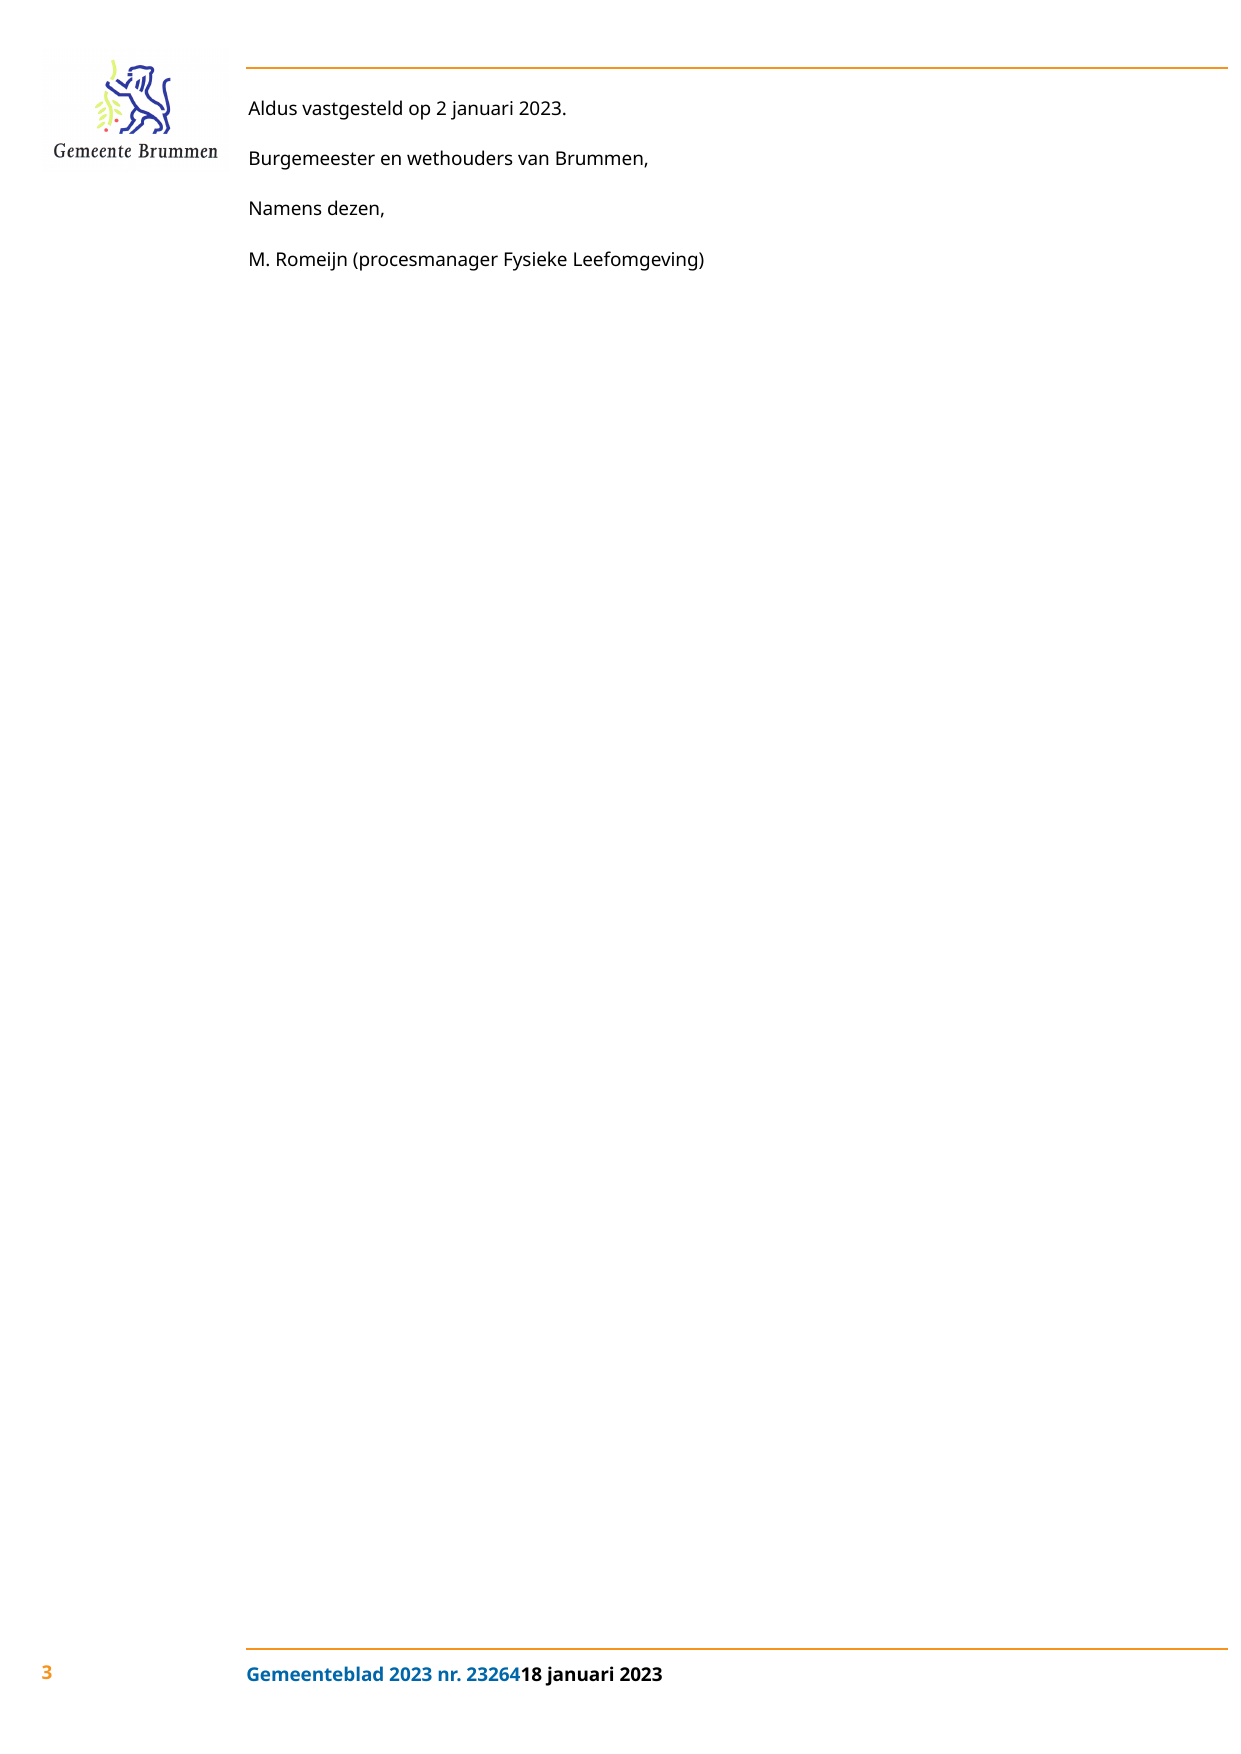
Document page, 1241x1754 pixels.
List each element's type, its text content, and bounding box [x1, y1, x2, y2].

text Namens dezen, [248, 196, 1152, 221]
text Burgemeester en wethouders van Brummen, [248, 145, 1152, 171]
text Aldus vastgesteld op 2 januari 2023. [248, 95, 1152, 121]
picture [41, 47, 231, 172]
text M. Romeijn (procesmanager Fysieke Leefomgeving) [248, 246, 1152, 272]
